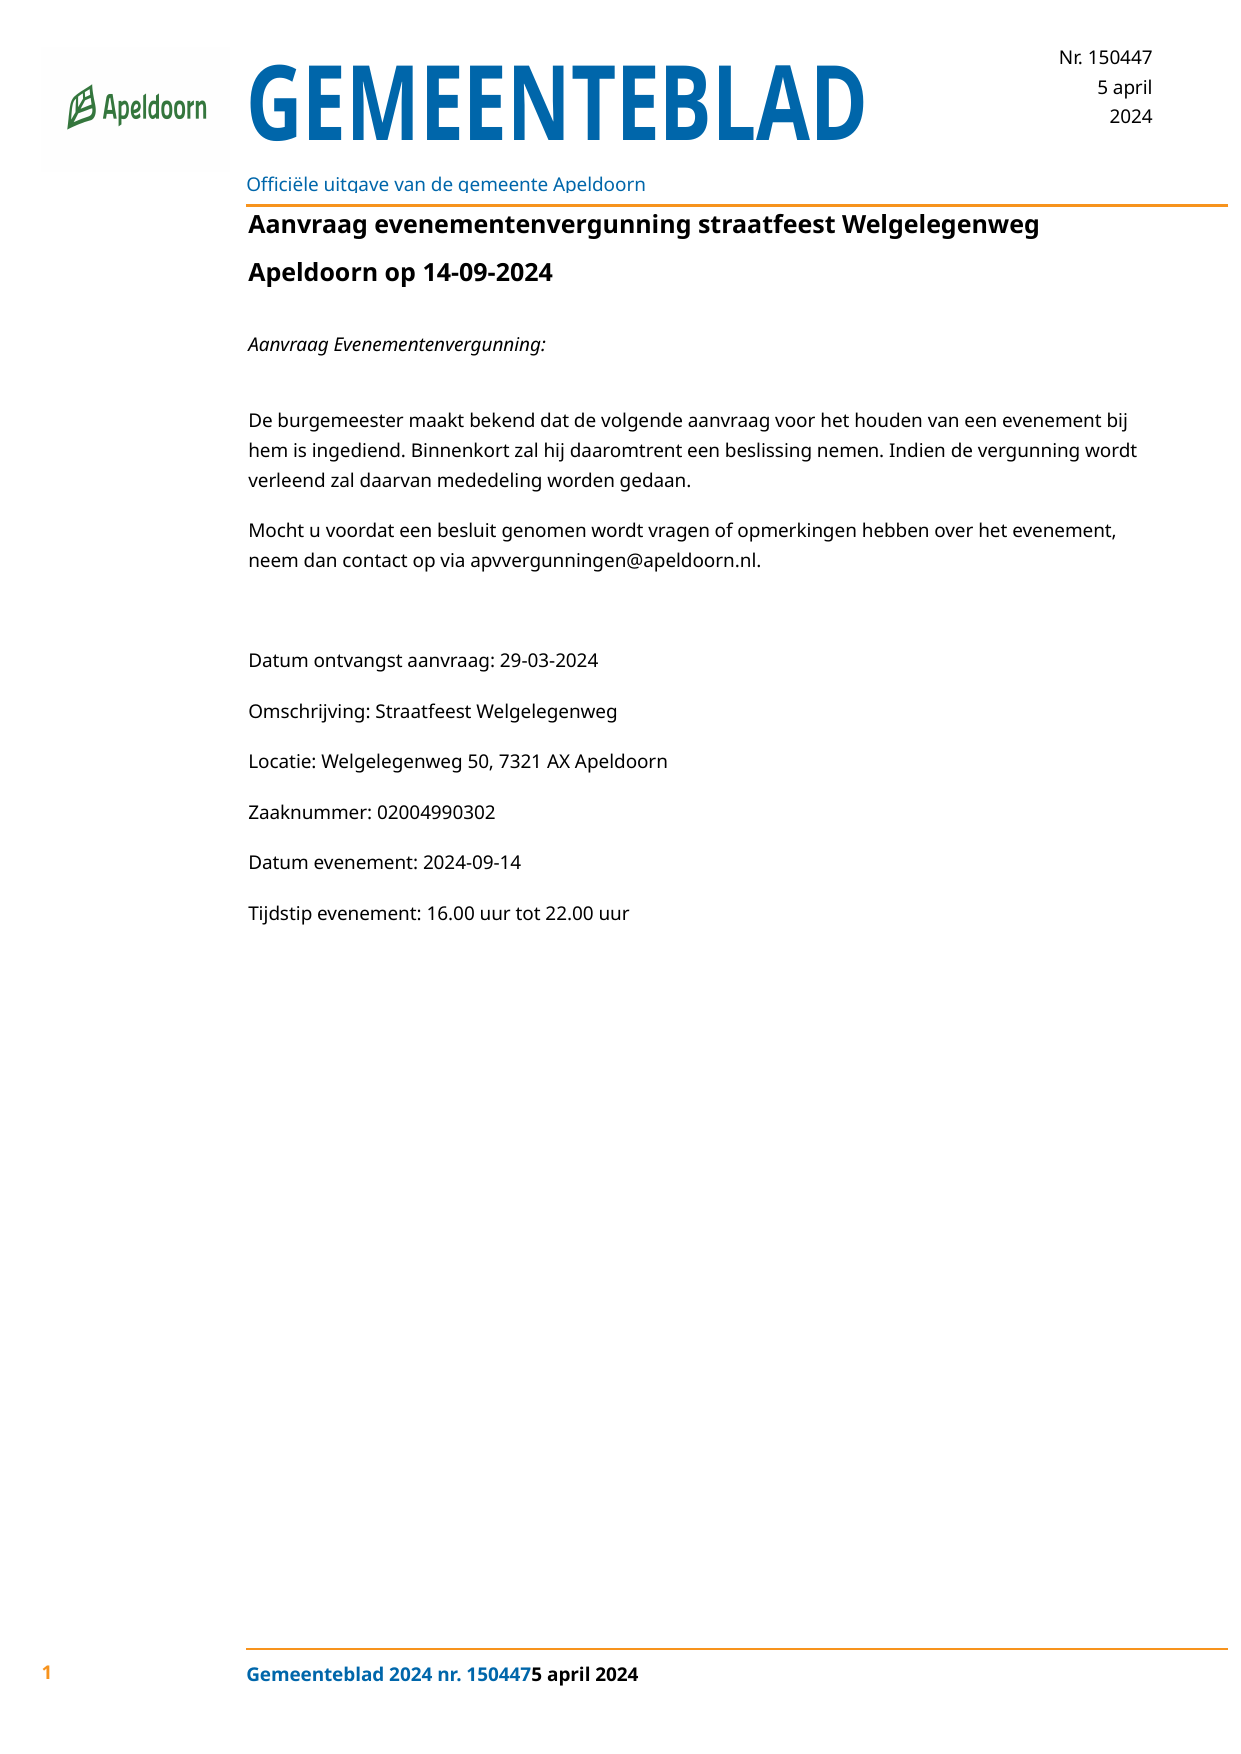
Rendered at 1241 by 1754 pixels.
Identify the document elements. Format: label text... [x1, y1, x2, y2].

text Mocht u voordat een besluit genomen wordt vragen of opmerkingen hebben over het evenement, neem dan contact op via apvvergunningen@apeldoorn.nl. [248, 517, 1152, 572]
text Aanvraag Evenementenvergunning: [248, 331, 1152, 357]
text Omschrijving: Straatfeest Welgelegenweg [248, 698, 1152, 724]
text Locatie: Welgelegenweg 50, 7321 AX Apeldoorn [248, 748, 1152, 774]
text Zaaknummer: 02004990302 [248, 799, 1152, 824]
picture [41, 47, 231, 172]
text De burgemeester maakt bekend dat de volgende aanvraag voor het houden van een evenement bij hem is ingediend. Binnenkort zal hij daaromtrent een beslissing nemen. Indien de vergunning wordt verleend zal daarvan mededeling worden gedaan. [248, 408, 1152, 492]
text Tijdstip evenement: 16.00 uur tot 22.00 uur [248, 900, 1152, 925]
text Aanvraag evenementenvergunning straatfeest Welgelegenweg Apeldoorn op 14-09-2024 [248, 207, 1152, 288]
text Datum ontvangst aanvraag: 29-03-2024 [248, 648, 1152, 673]
text Datum evenement: 2024-09-14 [248, 849, 1152, 875]
